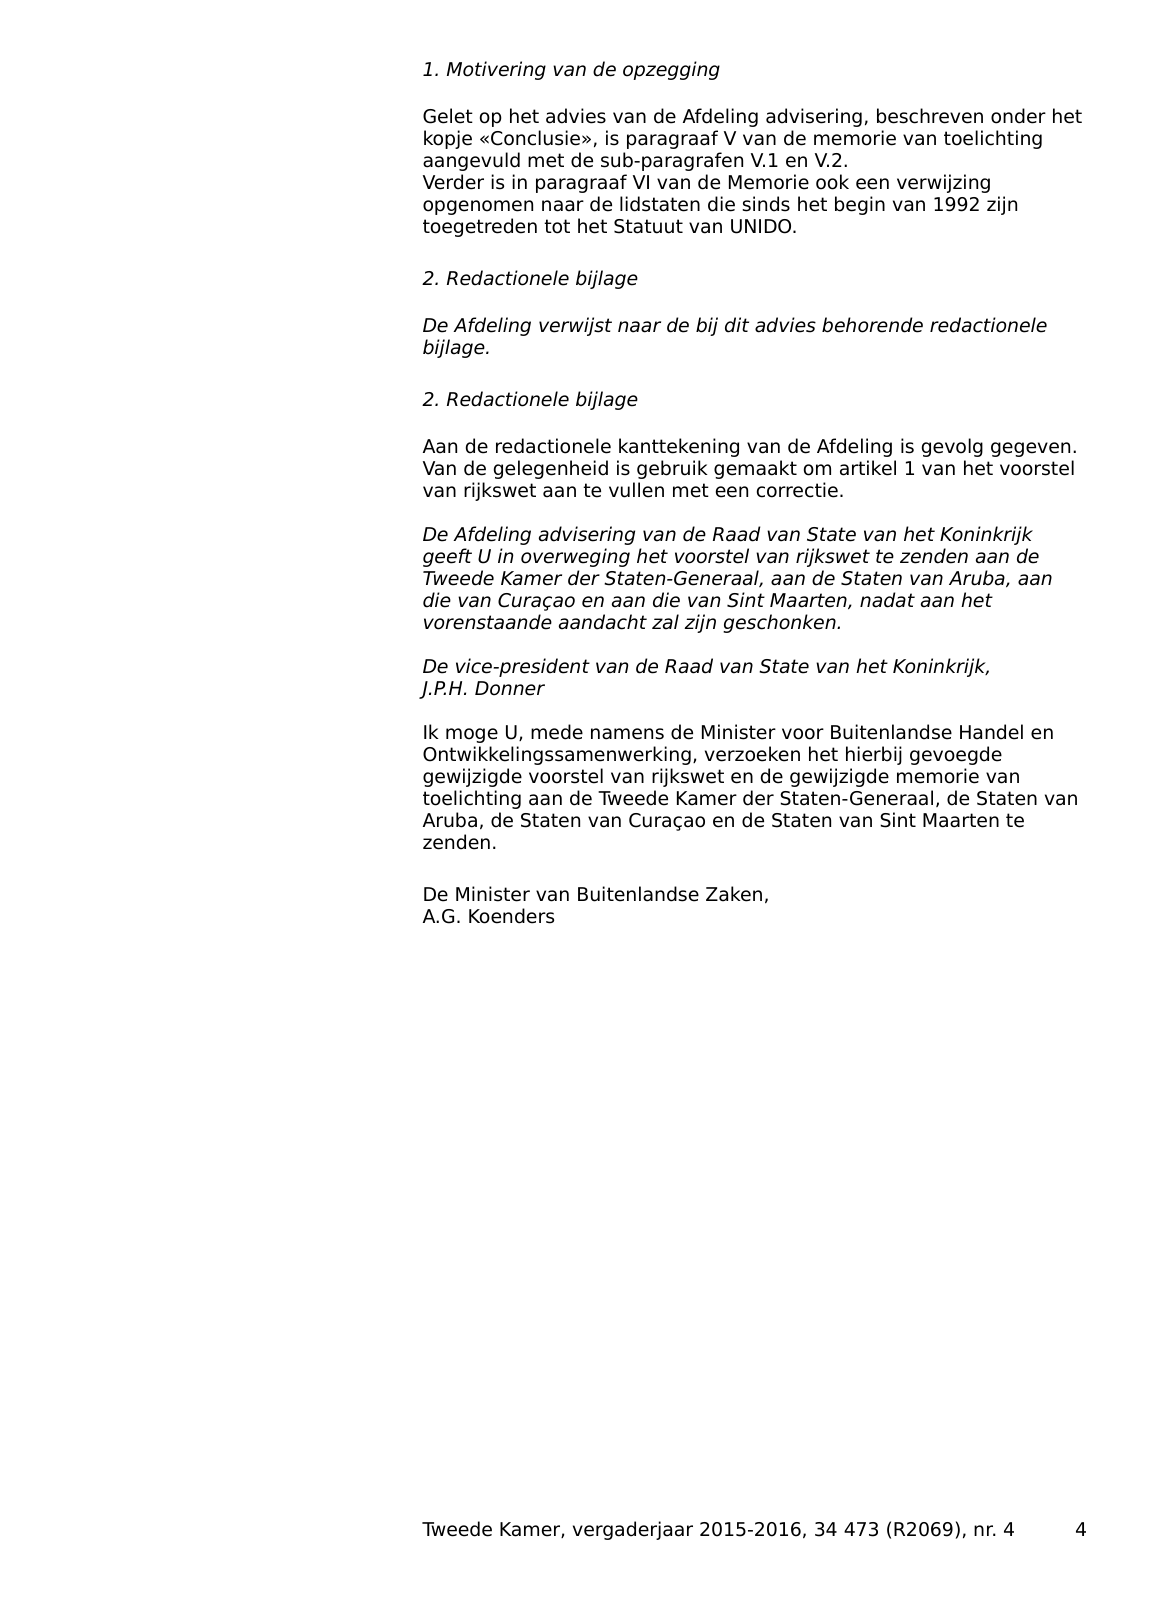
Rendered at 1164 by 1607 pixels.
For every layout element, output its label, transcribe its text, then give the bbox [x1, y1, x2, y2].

text Van de gelegenheid is gebruik gemaakt om artikel 1 van het voorstel van rijkswet aan te vullen met een correctie. [422, 458, 1087, 502]
text Verder is in paragraaf VI van de Memorie ook een verwijzing opgenomen naar de lidstaten die sinds het begin van 1992 zijn toegetreden tot het Statuut van UNIDO. [422, 172, 1087, 238]
subtitle 1. Motivering van de opzegging [422, 59, 1087, 81]
text Gelet op het advies van de Afdeling advisering, beschreven onder het kopje «Conclusie», is paragraaf V van de memorie van toelichting aangevuld met de sub-paragrafen V.1 en V.2. [422, 106, 1087, 172]
text J.P.H. Donner [422, 678, 1087, 700]
text De Afdeling advisering van de Raad van State van het Koninkrijk geeft U in overweging het voorstel van rijkswet te zenden aan de Tweede Kamer der Staten-Generaal, aan de Staten van Aruba, aan die van Curaçao en aan die van Sint Maarten, nadat aan het vorenstaande aandacht zal zijn geschonken. [422, 524, 1087, 634]
text Aan de redactionele kanttekening van de Afdeling is gevolg gegeven. [422, 436, 1087, 458]
text De vice-president van de Raad van State van het Koninkrijk, [422, 656, 1087, 678]
subtitle 2. Redactionele bijlage [422, 268, 1087, 290]
text Ik moge U, mede namens de Minister voor Buitenlandse Handel en Ontwikkelingssamenwerking, verzoeken het hierbij gevoegde gewijzigde voorstel van rijkswet en de gewijzigde memorie van toelichting aan de Tweede Kamer der Staten-Generaal, de Staten van Aruba, de Staten van Curaçao en de Staten van Sint Maarten te zenden. [422, 722, 1087, 854]
text De Minister van Buitenlandse Zaken, A.G. Koenders [422, 884, 1087, 928]
subtitle 2. Redactionele bijlage [422, 389, 1087, 411]
text De Afdeling verwijst naar de bij dit advies behorende redactionele bijlage. [422, 315, 1087, 359]
